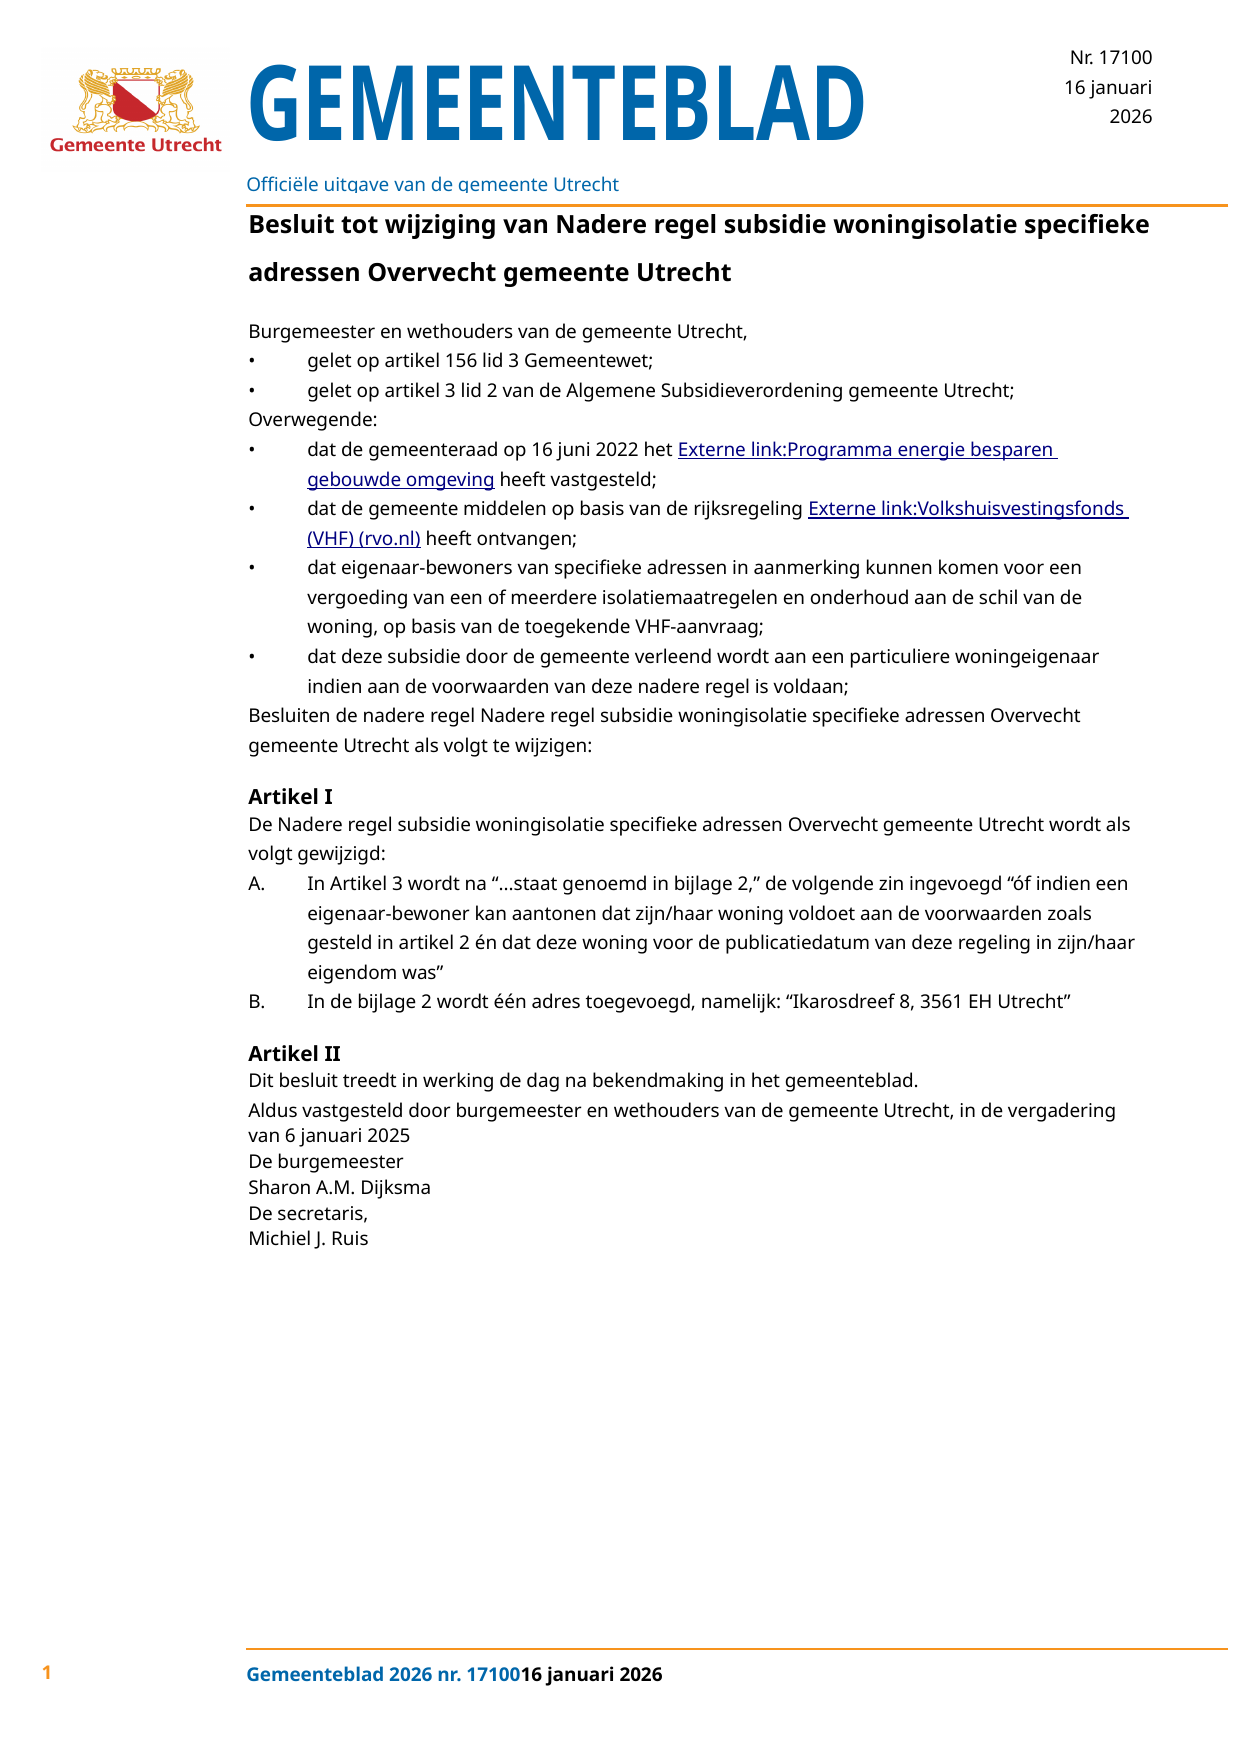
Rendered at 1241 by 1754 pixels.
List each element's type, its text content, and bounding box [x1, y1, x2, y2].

text Dit besluit treedt in werking de dag na bekendmaking in het gemeenteblad. [248, 1067, 1152, 1093]
list In Artikel 3 wordt na “...staat genoemd in bijlage 2,” de volgende zin ingevoegd “óf indien een eigenaar-bewoner kan aantonen dat zijn/haar woning voldoet aan de voorwaarden zoals gesteld in artikel 2 én dat deze woning voor de publicatiedatum van deze regeling in zijn/haar eigendom was” [248, 870, 1152, 984]
text Artikel I [248, 782, 1152, 811]
picture [41, 47, 231, 172]
list In de bijlage 2 wordt één adres toegevoegd, namelijk: “Ikarosdreef 8, 3561 EH Utrecht” [248, 988, 1152, 1014]
text Besluit tot wijziging van Nadere regel subsidie woningisolatie specifieke adressen Overvecht gemeente Utrecht [248, 207, 1152, 288]
text De Nadere regel subsidie woningisolatie specifieke adressen Overvecht gemeente Utrecht wordt als volgt gewijzigd: [248, 811, 1152, 866]
list gelet op artikel 156 lid 3 Gemeentewet; [248, 347, 1152, 373]
text Burgemeester en wethouders van de gemeente Utrecht, [248, 318, 1152, 344]
text Besluiten de nadere regel Nadere regel subsidie woningisolatie specifieke adressen Overvecht gemeente Utrecht als volgt te wijzigen: [248, 702, 1152, 758]
text Aldus vastgesteld door burgemeester en wethouders van de gemeente Utrecht, in de vergadering van 6 januari 2025 [248, 1097, 1152, 1148]
text De secretaris, [248, 1200, 1152, 1226]
list dat de gemeente middelen op basis van de rijksregeling Externe link:Volkshuisvestingsfonds (VHF) (rvo.nl) heeft ontvangen; [248, 495, 1152, 551]
list dat deze subsidie door de gemeente verleend wordt aan een particuliere woningeigenaar indien aan de voorwaarden van deze nadere regel is voldaan; [248, 643, 1152, 699]
text Artikel II [248, 1039, 1152, 1067]
text Overwegende: [248, 407, 1152, 432]
text De burgemeester [248, 1148, 1152, 1174]
list gelet op artikel 3 lid 2 van de Algemene Subsidieverordening gemeente Utrecht; [248, 377, 1152, 403]
list dat de gemeenteraad op 16 juni 2022 het Externe link:Programma energie besparen gebouwde omgeving heeft vastgesteld; [248, 436, 1152, 492]
text Michiel J. Ruis [248, 1226, 1152, 1251]
list dat eigenaar-bewoners van specifieke adressen in aanmerking kunnen komen voor een vergoeding van een of meerdere isolatiemaatregelen en onderhoud aan de schil van de woning, op basis van de toegekende VHF-aanvraag; [248, 554, 1152, 639]
text Sharon A.M. Dijksma [248, 1174, 1152, 1200]
